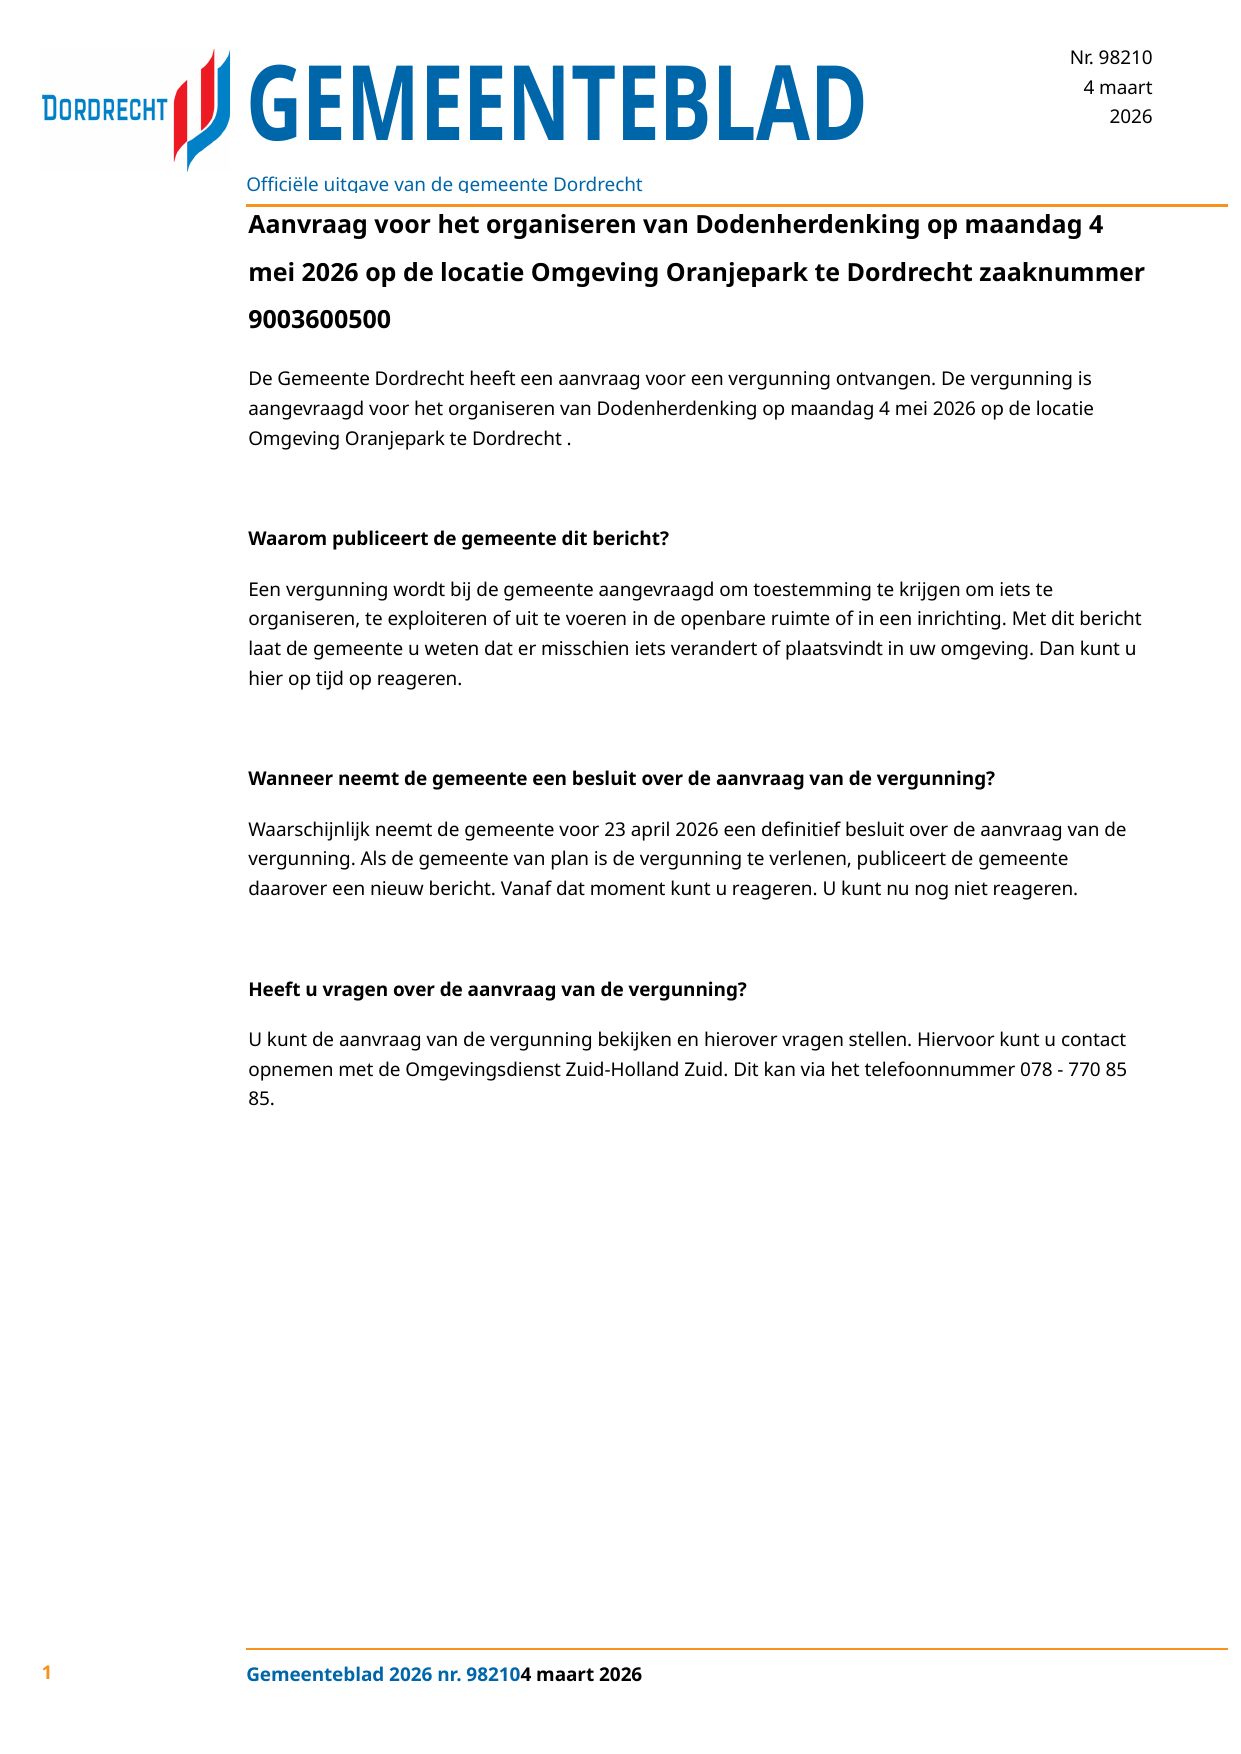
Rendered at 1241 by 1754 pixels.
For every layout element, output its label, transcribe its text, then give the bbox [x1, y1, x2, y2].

text Heeft u vragen over de aanvraag van de vergunning? [248, 976, 1152, 1002]
text Waarschijnlijk neemt de gemeente voor 23 april 2026 een definitief besluit over de aanvraag van de vergunning. Als de gemeente van plan is de vergunning te verlenen, publiceert de gemeente daarover een nieuw bericht. Vanaf dat moment kunt u reageren. U kunt nu nog niet reageren. [248, 816, 1152, 901]
text Een vergunning wordt bij de gemeente aangevraagd om toestemming te krijgen om iets te organiseren, te exploiteren of uit te voeren in de openbare ruimte of in een inrichting. Met dit bericht laat de gemeente u weten dat er misschien iets verandert of plaatsvindt in uw omgeving. Dan kunt u hier op tijd op reageren. [248, 576, 1152, 690]
text Aanvraag voor het organiseren van Dodenherdenking op maandag 4 mei 2026 op de locatie Omgeving Oranjepark te Dordrecht zaaknummer 9003600500 [248, 207, 1152, 336]
text U kunt de aanvraag van de vergunning bekijken en hierover vragen stellen. Hiervoor kunt u contact opnemen met de Omgevingsdienst Zuid-Holland Zuid. Dit kan via het telefoonnummer 078 - 770 85 85. [248, 1026, 1152, 1111]
text Waarom publiceert de gemeente dit bericht? [248, 526, 1152, 551]
picture [41, 47, 231, 172]
text De Gemeente Dordrecht heeft een aanvraag voor een vergunning ontvangen. De vergunning is aangevraagd voor het organiseren van Dodenherdenking op maandag 4 mei 2026 op de locatie Omgeving Oranjepark te Dordrecht . [248, 366, 1152, 450]
text Wanneer neemt de gemeente een besluit over de aanvraag van de vergunning? [248, 766, 1152, 791]
